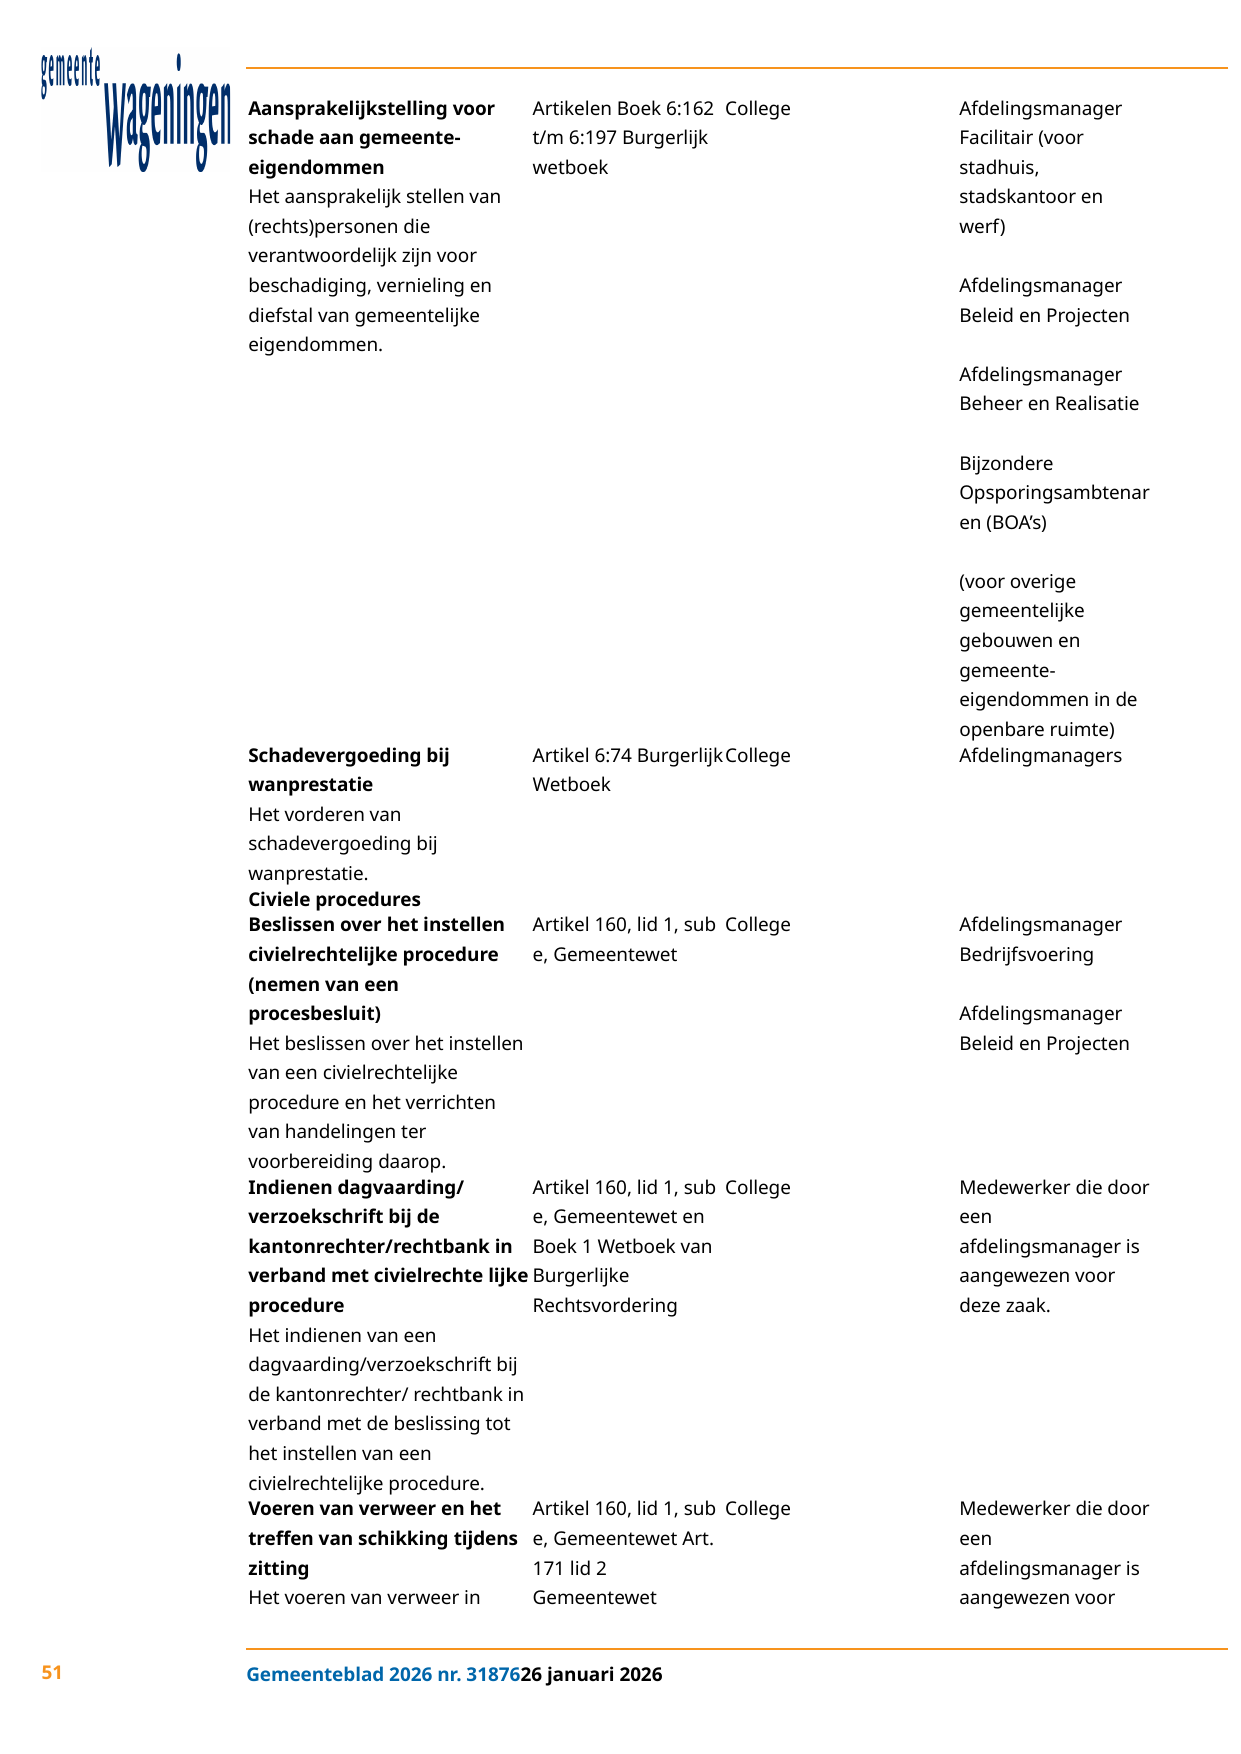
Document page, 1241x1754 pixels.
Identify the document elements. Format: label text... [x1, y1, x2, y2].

table_cell Beslissen over het instellen civielrechtelijke procedure (nemen van een procesbesluit) Het beslissen over het instellen van een civielrechtelijke procedure en het verrichten van handelingen ter voorbereiding daarop. [248, 912, 532, 1174]
table_cell Artikel 160, lid 1, sub e, Gemeentewet [533, 912, 725, 1174]
table_cell Indienen dagvaarding/ verzoekschrift bij de kantonrechter/rechtbank in verband met civielrechte lijke procedure Het indienen van een dagvaarding/verzoekschrift bij de kantonrechter/ rechtbank in verband met de beslissing tot het instellen van een civielrechtelijke procedure. [248, 1174, 532, 1496]
table_cell Afdelingsmanager Bedrijfsvoering Afdelingsmanager Beleid en Projecten [959, 912, 1152, 1174]
table_cell Artikelen Boek 6:162 t/m 6:197 Burgerlijk wetboek [533, 95, 725, 742]
table_cell College [725, 1174, 959, 1496]
table_cell Voeren van verweer en het treffen van schikking tijdens zitting Het voeren van verweer in [248, 1496, 532, 1610]
table_cell College [725, 912, 959, 1174]
table_cell [725, 886, 959, 912]
table_cell Medewerker die door een afdelingsmanager is aangewezen voor [959, 1496, 1152, 1610]
table_cell Afdelingmanagers [959, 742, 1152, 886]
table_cell College [725, 742, 959, 886]
table_cell Schadevergoeding bij wanprestatie Het vorderen van schadevergoeding bij wanprestatie. [248, 742, 532, 886]
table_cell [533, 886, 725, 912]
table_cell Artikel 160, lid 1, sub e, Gemeentewet en Boek 1 Wetboek van Burgerlijke Rechtsvordering [533, 1174, 725, 1496]
table_cell Afdelingsmanager Facilitair (voor stadhuis, stadskantoor en werf) Afdelingsmanager Beleid en Projecten Afdelingsmanager Beheer en Realisatie Bijzondere Opsporingsambtenaren (BOA’s) (voor overige gemeentelijke gebouwen en gemeente-eigendommen in de openbare ruimte) [959, 95, 1152, 742]
table_cell [959, 886, 1152, 912]
picture [41, 47, 231, 172]
table_cell Civiele procedures [248, 886, 532, 912]
table_cell Artikel 6:74 Burgerlijk Wetboek [533, 742, 725, 886]
table_cell Aansprakelijkstelling voor schade aan gemeente-eigendommen Het aansprakelijk stellen van (rechts)personen die verantwoordelijk zijn voor beschadiging, vernieling en diefstal van gemeentelijke eigendommen. [248, 95, 532, 742]
table_cell Medewerker die door een afdelingsmanager is aangewezen voor deze zaak. [959, 1174, 1152, 1496]
table_cell College [725, 1496, 959, 1610]
table_cell College [725, 95, 959, 742]
table_cell Artikel 160, lid 1, sub e, Gemeentewet Art. 171 lid 2 Gemeentewet [533, 1496, 725, 1610]
